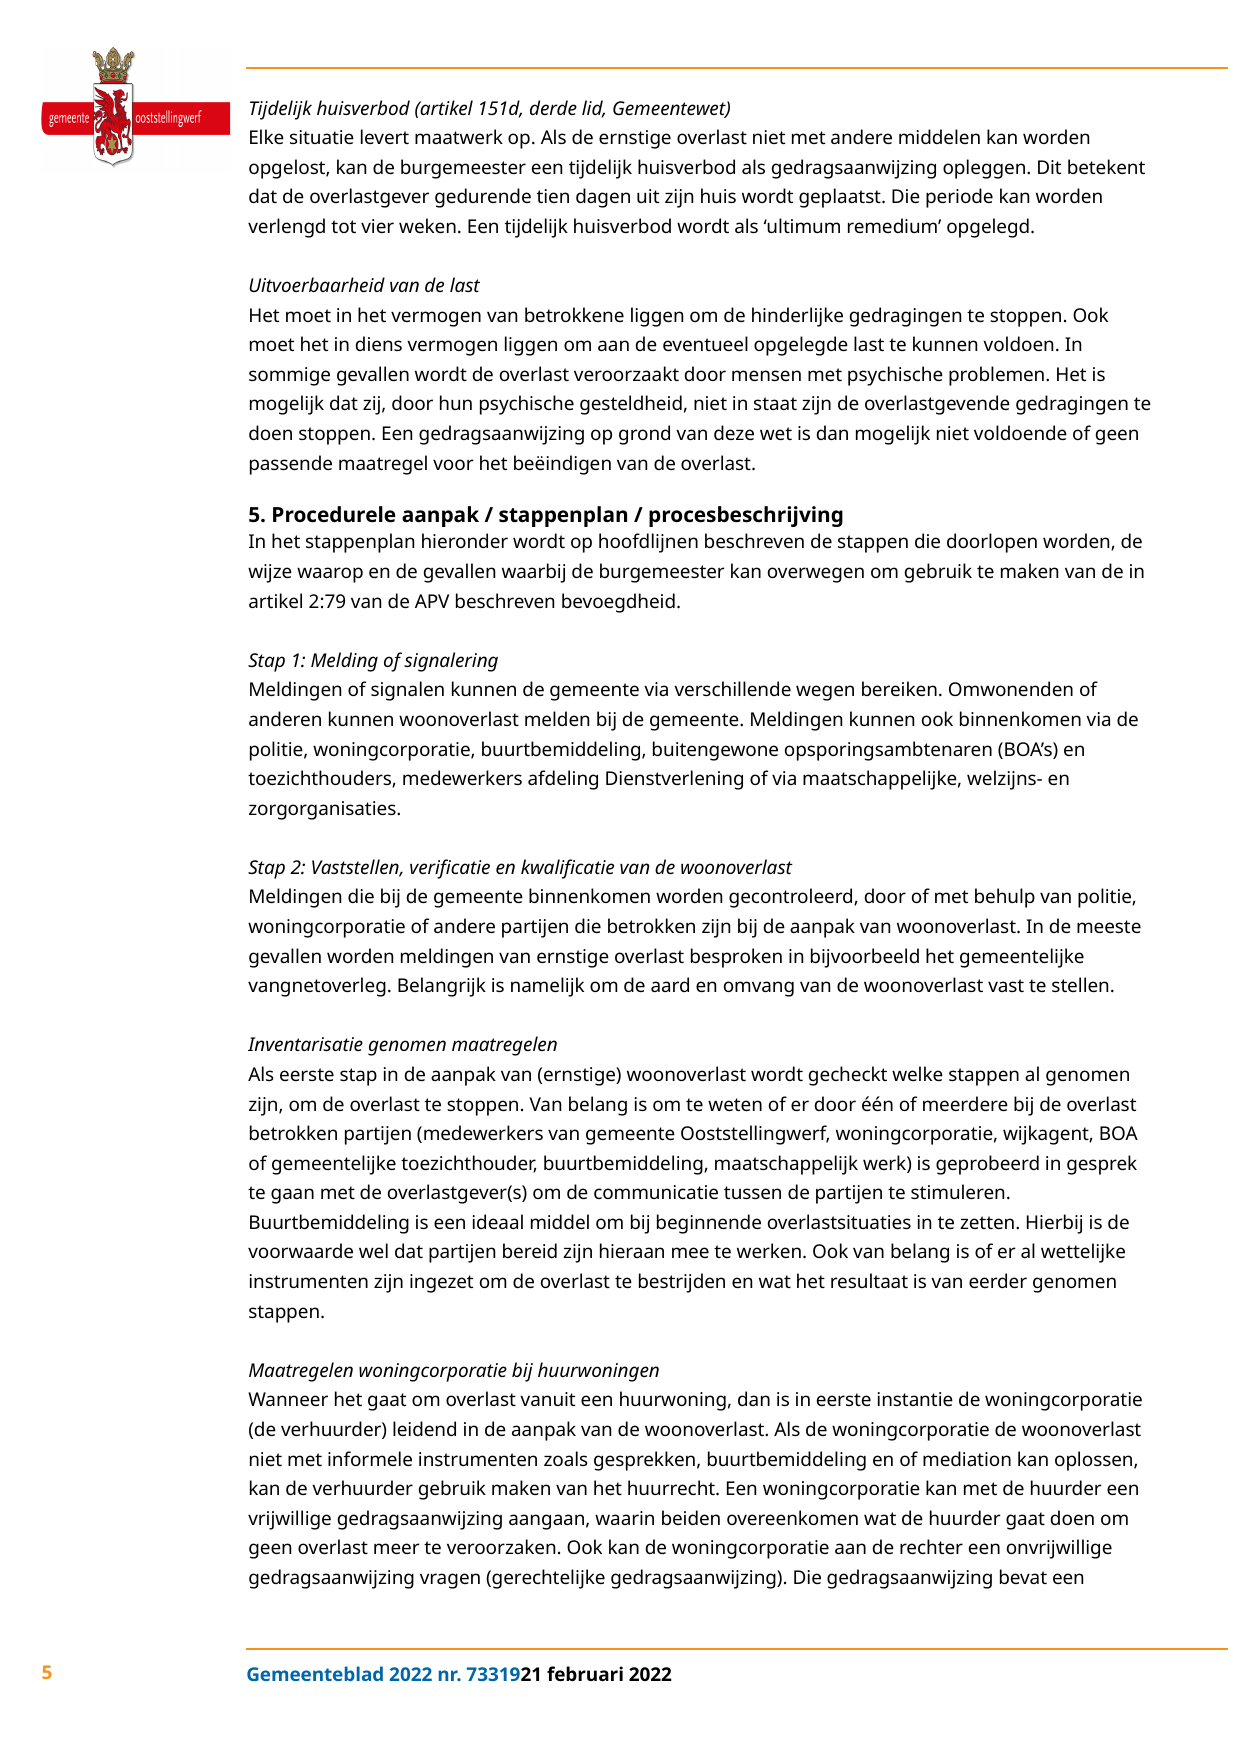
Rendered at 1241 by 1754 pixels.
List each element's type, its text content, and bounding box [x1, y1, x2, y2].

text Het moet in het vermogen van betrokkene liggen om de hinderlijke gedragingen te stoppen. Ook moet het in diens vermogen liggen om aan de eventueel opgelegde last te kunnen voldoen. In sommige gevallen wordt de overlast veroorzaakt door mensen met psychische problemen. Het is mogelijk dat zij, door hun psychische gesteldheid, niet in staat zijn de overlastgevende gedragingen te doen stoppen. Een gedragsaanwijzing op grond van deze wet is dan mogelijk niet voldoende of geen passende maatregel voor het beëindigen van de overlast. [248, 302, 1152, 476]
text Als eerste stap in de aanpak van (ernstige) woonoverlast wordt gecheckt welke stappen al genomen zijn, om de overlast te stoppen. Van belang is om te weten of er door één of meerdere bij de overlast betrokken partijen (medewerkers van gemeente Ooststellingwerf, woningcorporatie, wijkagent, BOA of gemeentelijke toezichthouder, buurtbemiddeling, maatschappelijk werk) is geprobeerd in gesprek te gaan met de overlastgever(s) om de communicatie tussen de partijen te stimuleren. Buurtbemiddeling is een ideaal middel om bij beginnende overlastsituaties in te zetten. Hierbij is de voorwaarde wel dat partijen bereid zijn hieraan mee te werken. Ook van belang is of er al wettelijke instrumenten zijn ingezet om de overlast te bestrijden en wat het resultaat is van eerder genomen stappen. [248, 1061, 1152, 1323]
text Wanneer het gaat om overlast vanuit een huurwoning, dan is in eerste instantie de woningcorporatie (de verhuurder) leidend in de aanpak van de woonoverlast. Als de woningcorporatie de woonoverlast niet met informele instrumenten zoals gesprekken, buurtbemiddeling en of mediation kan oplossen, kan de verhuurder gebruik maken van het huurrecht. Een woningcorporatie kan met de huurder een vrijwillige gedragsaanwijzing aangaan, waarin beiden overeenkomen wat de huurder gaat doen om geen overlast meer te veroorzaken. Ook kan de woningcorporatie aan de rechter een onvrijwillige gedragsaanwijzing vragen (gerechtelijke gedragsaanwijzing). Die gedragsaanwijzing bevat een [248, 1387, 1152, 1590]
text Maatregelen woningcorporatie bij huurwoningen [248, 1357, 1152, 1383]
text Meldingen of signalen kunnen de gemeente via verschillende wegen bereiken. Omwonenden of anderen kunnen woonoverlast melden bij de gemeente. Meldingen kunnen ook binnenkomen via de politie, woningcorporatie, buurtbemiddeling, buitengewone opsporingsambtenaren (BOA’s) en toezichthouders, medewerkers afdeling Dienstverlening of via maatschappelijke, welzijns- en zorgorganisaties. [248, 677, 1152, 821]
text Uitvoerbaarheid van de last [248, 272, 1152, 298]
picture [41, 47, 231, 172]
text 5. Procedurele aanpak / stappenplan / procesbeschrijving [248, 500, 1152, 529]
text Inventarisatie genomen maatregelen [248, 1032, 1152, 1057]
text Stap 2: Vaststellen, verificatie en kwalificatie van de woonoverlast [248, 854, 1152, 880]
text Tijdelijk huisverbod (artikel 151d, derde lid, Gemeentewet) [248, 95, 1152, 121]
text Stap 1: Melding of signalering [248, 647, 1152, 673]
text Elke situatie levert maatwerk op. Als de ernstige overlast niet met andere middelen kan worden opgelost, kan de burgemeester een tijdelijk huisverbod als gedragsaanwijzing opleggen. Dit betekent dat de overlastgever gedurende tien dagen uit zijn huis wordt geplaatst. Die periode kan worden verlengd tot vier weken. Een tijdelijk huisverbod wordt als ‘ultimum remedium’ opgelegd. [248, 124, 1152, 239]
text In het stappenplan hieronder wordt op hoofdlijnen beschreven de stappen die doorlopen worden, de wijze waarop en de gevallen waarbij de burgemeester kan overwegen om gebruik te maken van de in artikel 2:79 van de APV beschreven bevoegdheid. [248, 529, 1152, 613]
text Meldingen die bij de gemeente binnenkomen worden gecontroleerd, door of met behulp van politie, woningcorporatie of andere partijen die betrokken zijn bij de aanpak van woonoverlast. In de meeste gevallen worden meldingen van ernstige overlast besproken in bijvoorbeeld het gemeentelijke vangnetoverleg. Belangrijk is namelijk om de aard en omvang van de woonoverlast vast te stellen. [248, 884, 1152, 998]
